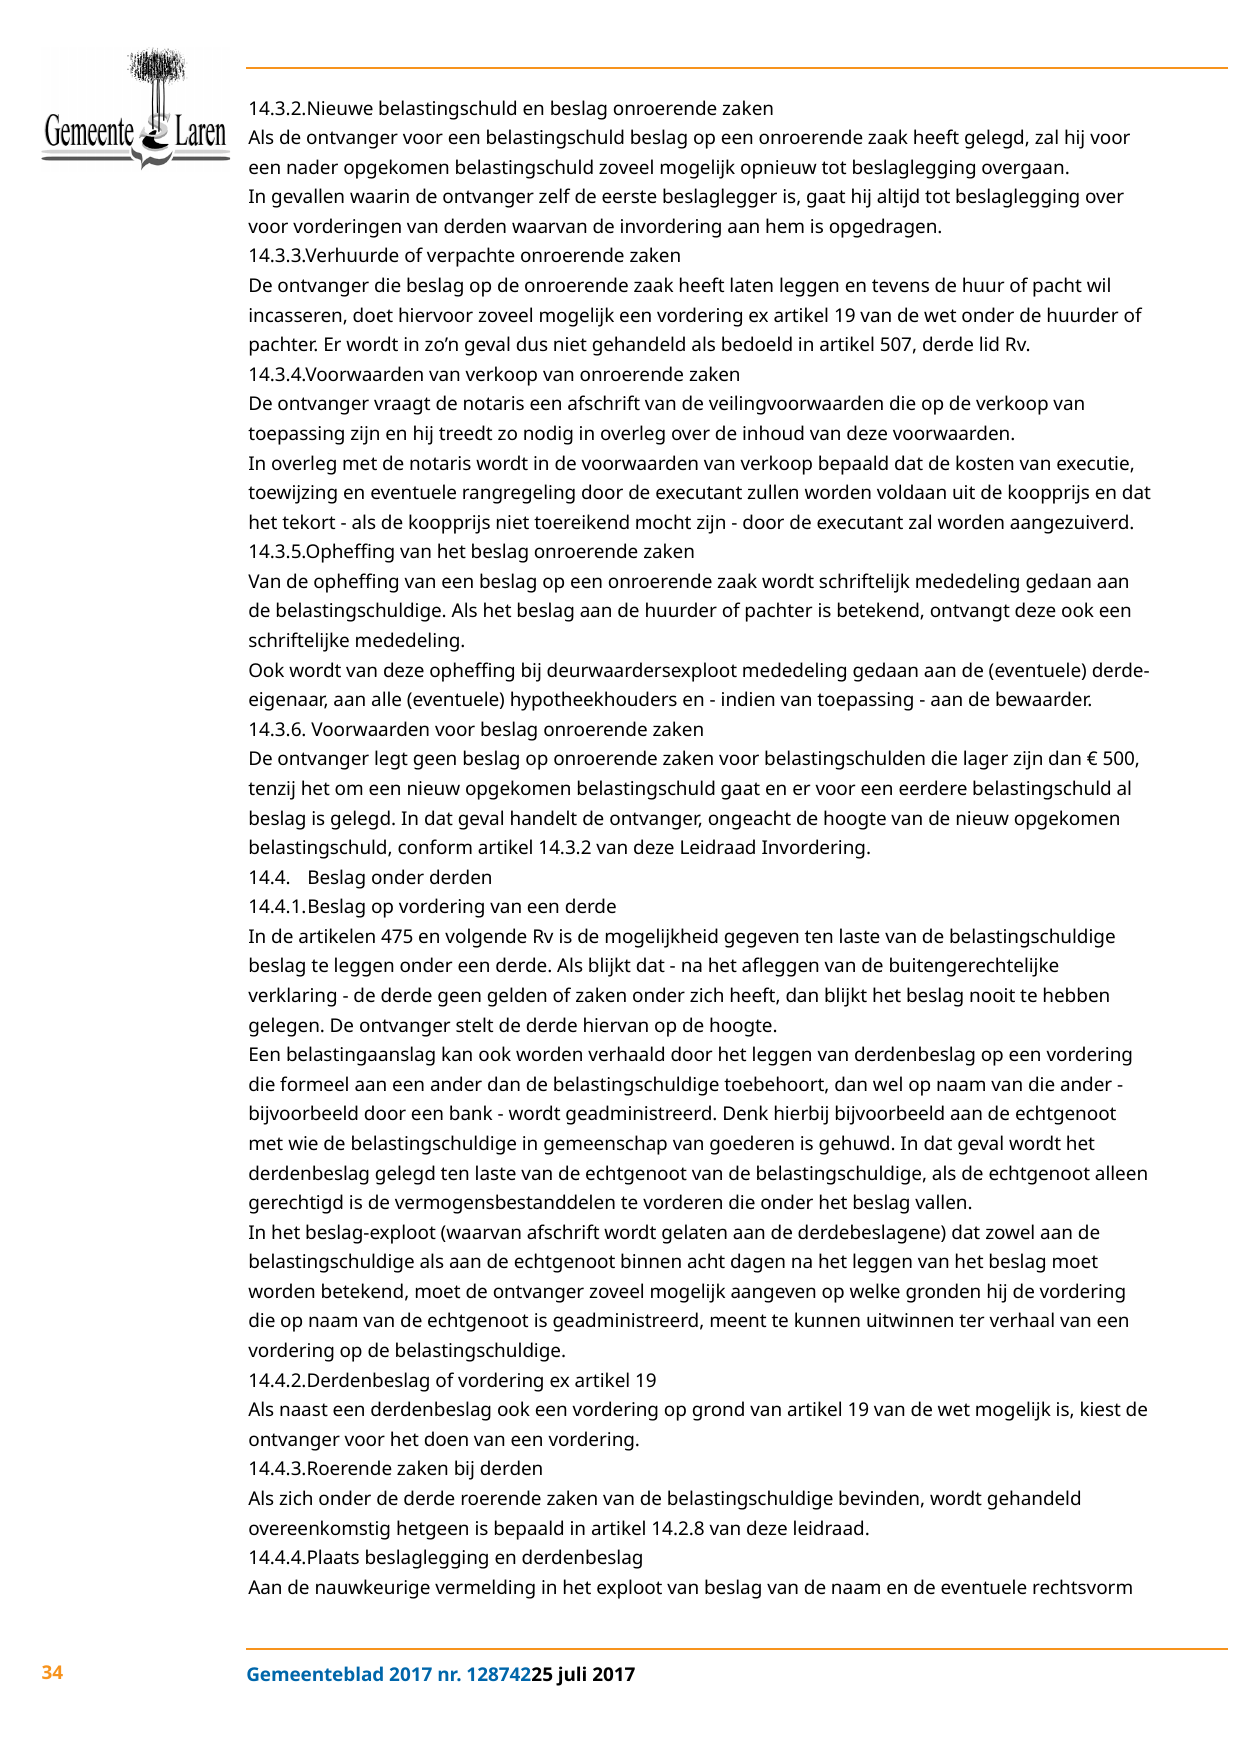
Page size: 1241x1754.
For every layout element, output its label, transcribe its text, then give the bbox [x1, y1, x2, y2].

text De ontvanger legt geen beslag op onroerende zaken voor belastingschulden die lager zijn dan € 500, tenzij het om een nieuw opgekomen belastingschuld gaat en er voor een eerdere belastingschuld al beslag is gelegd. In dat geval handelt de ontvanger, ongeacht de hoogte van de nieuw opgekomen belastingschuld, conform artikel 14.3.2 van deze Leidraad Invordering. [248, 746, 1152, 860]
text 14.4.4.Plaats beslaglegging en derdenbeslag [248, 1544, 1152, 1570]
text 14.3.3.Verhuurde of verpachte onroerende zaken [248, 243, 1152, 268]
text De ontvanger die beslag op de onroerende zaak heeft laten leggen en tevens de huur of pacht wil incasseren, doet hiervoor zoveel mogelijk een vordering ex artikel 19 van de wet onder de huurder of pachter. Er wordt in zo’n geval dus niet gehandeld als bedoeld in artikel 507, derde lid Rv. [248, 272, 1152, 357]
text Als zich onder de derde roerende zaken van de belastingschuldige bevinden, wordt gehandeld overeenkomstig hetgeen is bepaald in artikel 14.2.8 van deze leidraad. [248, 1485, 1152, 1541]
text 14.4.3.Roerende zaken bij derden [248, 1456, 1152, 1481]
text Als de ontvanger voor een belastingschuld beslag op een onroerende zaak heeft gelegd, zal hij voor een nader opgekomen belastingschuld zoveel mogelijk opnieuw tot beslaglegging overgaan. [248, 124, 1152, 180]
text Aan de nauwkeurige vermelding in het exploot van beslag van de naam en de eventuele rechtsvorm [248, 1574, 1152, 1600]
text In gevallen waarin de ontvanger zelf de eerste beslaglegger is, gaat hij altijd tot beslaglegging over voor vorderingen van derden waarvan de invordering aan hem is opgedragen. [248, 183, 1152, 239]
text Ook wordt van deze opheffing bij deurwaardersexploot mededeling gedaan aan de (eventuele) derde-eigenaar, aan alle (eventuele) hypotheekhouders en - indien van toepassing - aan de bewaarder. [248, 657, 1152, 712]
text Van de opheffing van een beslag op een onroerende zaak wordt schriftelijk mededeling gedaan aan de belastingschuldige. Als het beslag aan de huurder of pachter is betekend, ontvangt deze ook een schriftelijke mededeling. [248, 568, 1152, 653]
list Beslag onder derden [248, 864, 1152, 890]
text In de artikelen 475 en volgende Rv is de mogelijkheid gegeven ten laste van de belastingschuldige beslag te leggen onder een derde. Als blijkt dat - na het afleggen van de buitengerechtelijke verklaring - de derde geen gelden of zaken onder zich heeft, dan blijkt het beslag nooit te hebben gelegen. De ontvanger stelt de derde hiervan op de hoogte. [248, 923, 1152, 1038]
text 14.3.2.Nieuwe belastingschuld en beslag onroerende zaken [248, 95, 1152, 121]
text In overleg met de notaris wordt in de voorwaarden van verkoop bepaald dat de kosten van executie, toewijzing en eventuele rangregeling door de executant zullen worden voldaan uit de koopprijs en dat het tekort - als de koopprijs niet toereikend mocht zijn - door de executant zal worden aangezuiverd. [248, 450, 1152, 535]
text 14.3.4.Voorwaarden van verkoop van onroerende zaken [248, 361, 1152, 387]
text 14.4.2.Derdenbeslag of vordering ex artikel 19 [248, 1367, 1152, 1393]
picture [41, 47, 231, 172]
text In het beslag-exploot (waarvan afschrift wordt gelaten aan de derdebeslagene) dat zowel aan de belastingschuldige als aan de echtgenoot binnen acht dagen na het leggen van het beslag moet worden betekend, moet de ontvanger zoveel mogelijk aangeven op welke gronden hij de vordering die op naam van de echtgenoot is geadministreerd, meent te kunnen uitwinnen ter verhaal van een vordering op de belastingschuldige. [248, 1219, 1152, 1363]
text Als naast een derdenbeslag ook een vordering op grond van artikel 19 van de wet mogelijk is, kiest de ontvanger voor het doen van een vordering. [248, 1396, 1152, 1452]
text 14.3.6. Voorwaarden voor beslag onroerende zaken [248, 716, 1152, 742]
list Beslag op vordering van een derde [248, 893, 1152, 919]
text De ontvanger vraagt de notaris een afschrift van de veilingvoorwaarden die op de verkoop van toepassing zijn en hij treedt zo nodig in overleg over de inhoud van deze voorwaarden. [248, 391, 1152, 446]
text 14.3.5.Opheffing van het beslag onroerende zaken [248, 538, 1152, 564]
text Een belastingaanslag kan ook worden verhaald door het leggen van derdenbeslag op een vordering die formeel aan een ander dan de belastingschuldige toebehoort, dan wel op naam van die ander - bijvoorbeeld door een bank - wordt geadministreerd. Denk hierbij bijvoorbeeld aan de echtgenoot met wie de belastingschuldige in gemeenschap van goederen is gehuwd. In dat geval wordt het derdenbeslag gelegd ten laste van de echtgenoot van de belastingschuldige, als de echtgenoot alleen gerechtigd is de vermogensbestanddelen te vorderen die onder het beslag vallen. [248, 1041, 1152, 1215]
